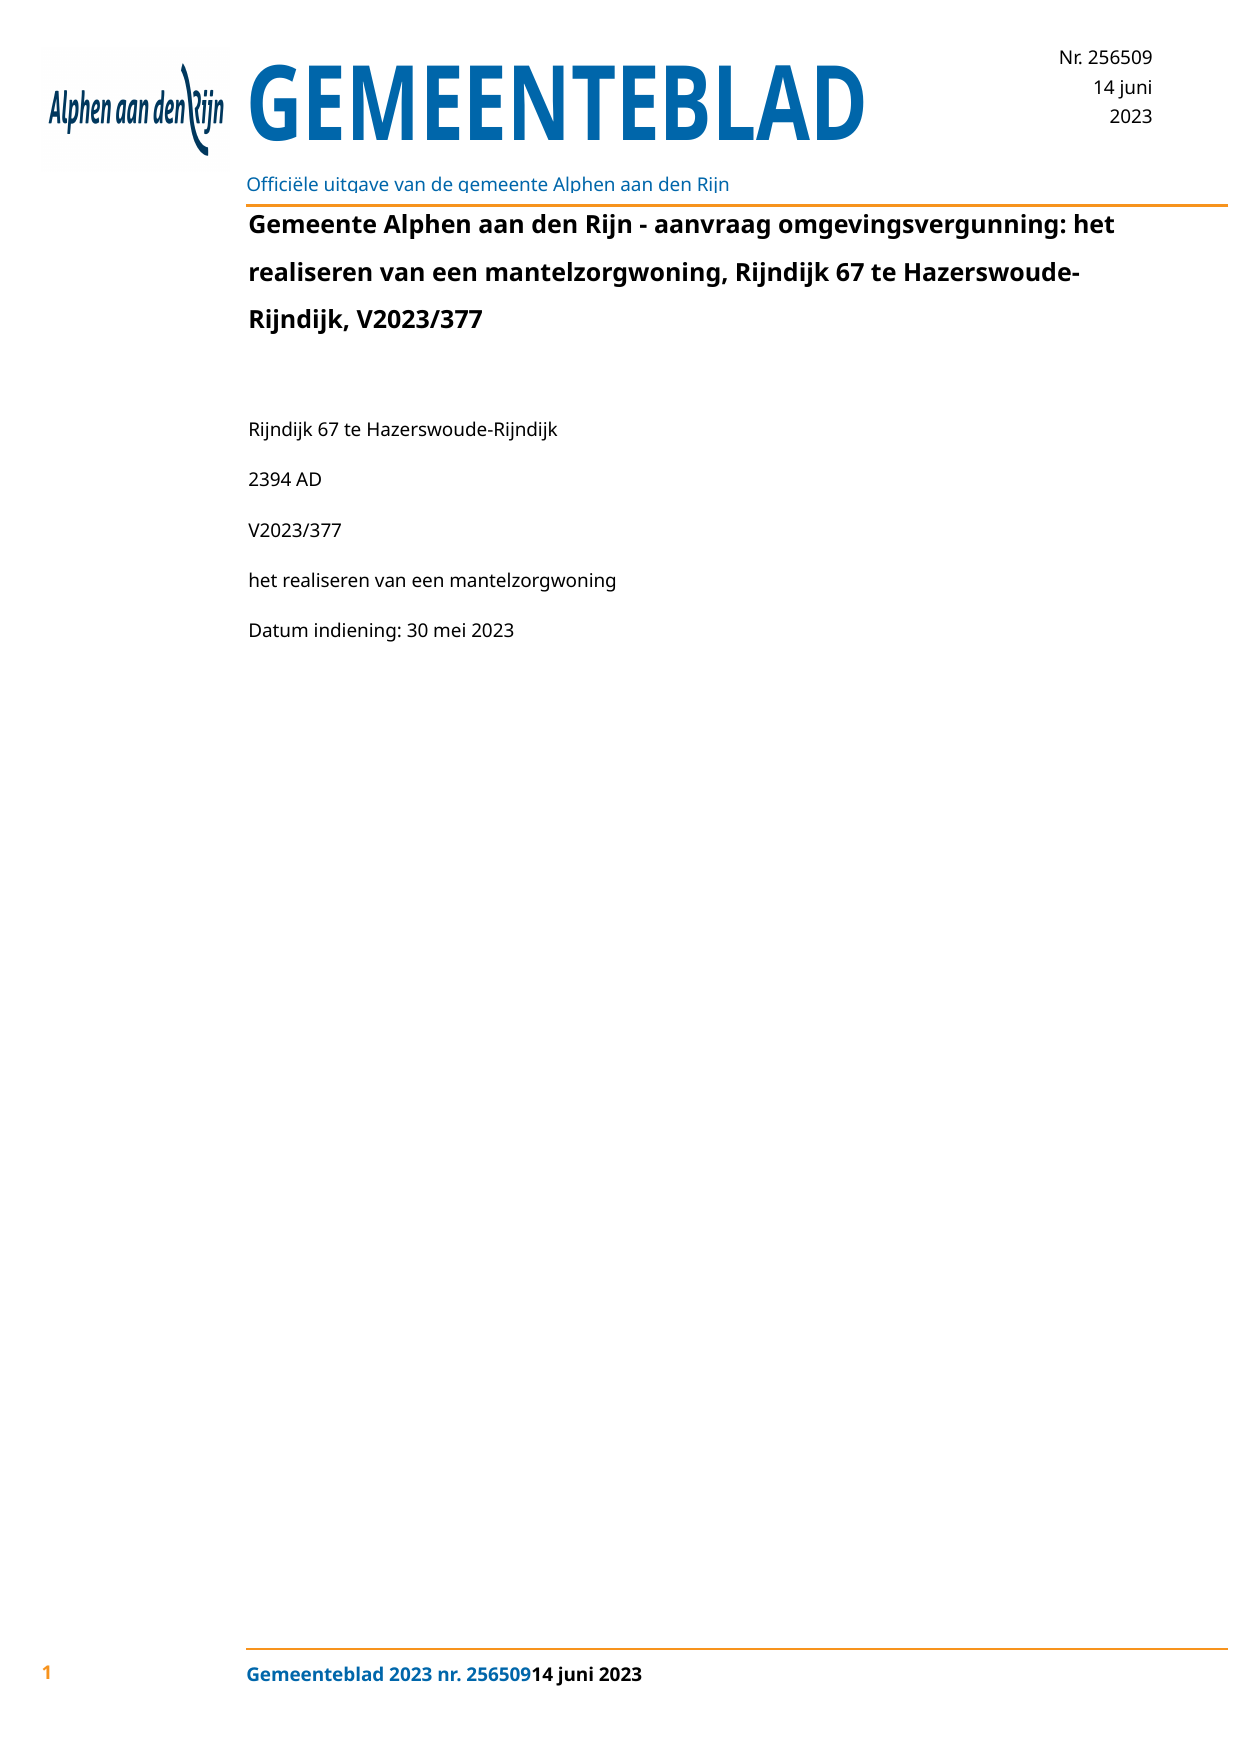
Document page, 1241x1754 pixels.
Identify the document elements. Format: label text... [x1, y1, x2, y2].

text Rijndijk 67 te Hazerswoude-Rijndijk [248, 416, 1152, 442]
text V2023/377 [248, 517, 1152, 542]
text het realiseren van een mantelzorgwoning [248, 567, 1152, 593]
text Datum indiening: 30 mei 2023 [248, 618, 1152, 643]
text Gemeente Alphen aan den Rijn - aanvraag omgevingsvergunning: het realiseren van een mantelzorgwoning, Rijndijk 67 te Hazerswoude-Rijndijk, V2023/377 [248, 207, 1152, 336]
text 2394 AD [248, 466, 1152, 492]
picture [41, 47, 231, 172]
